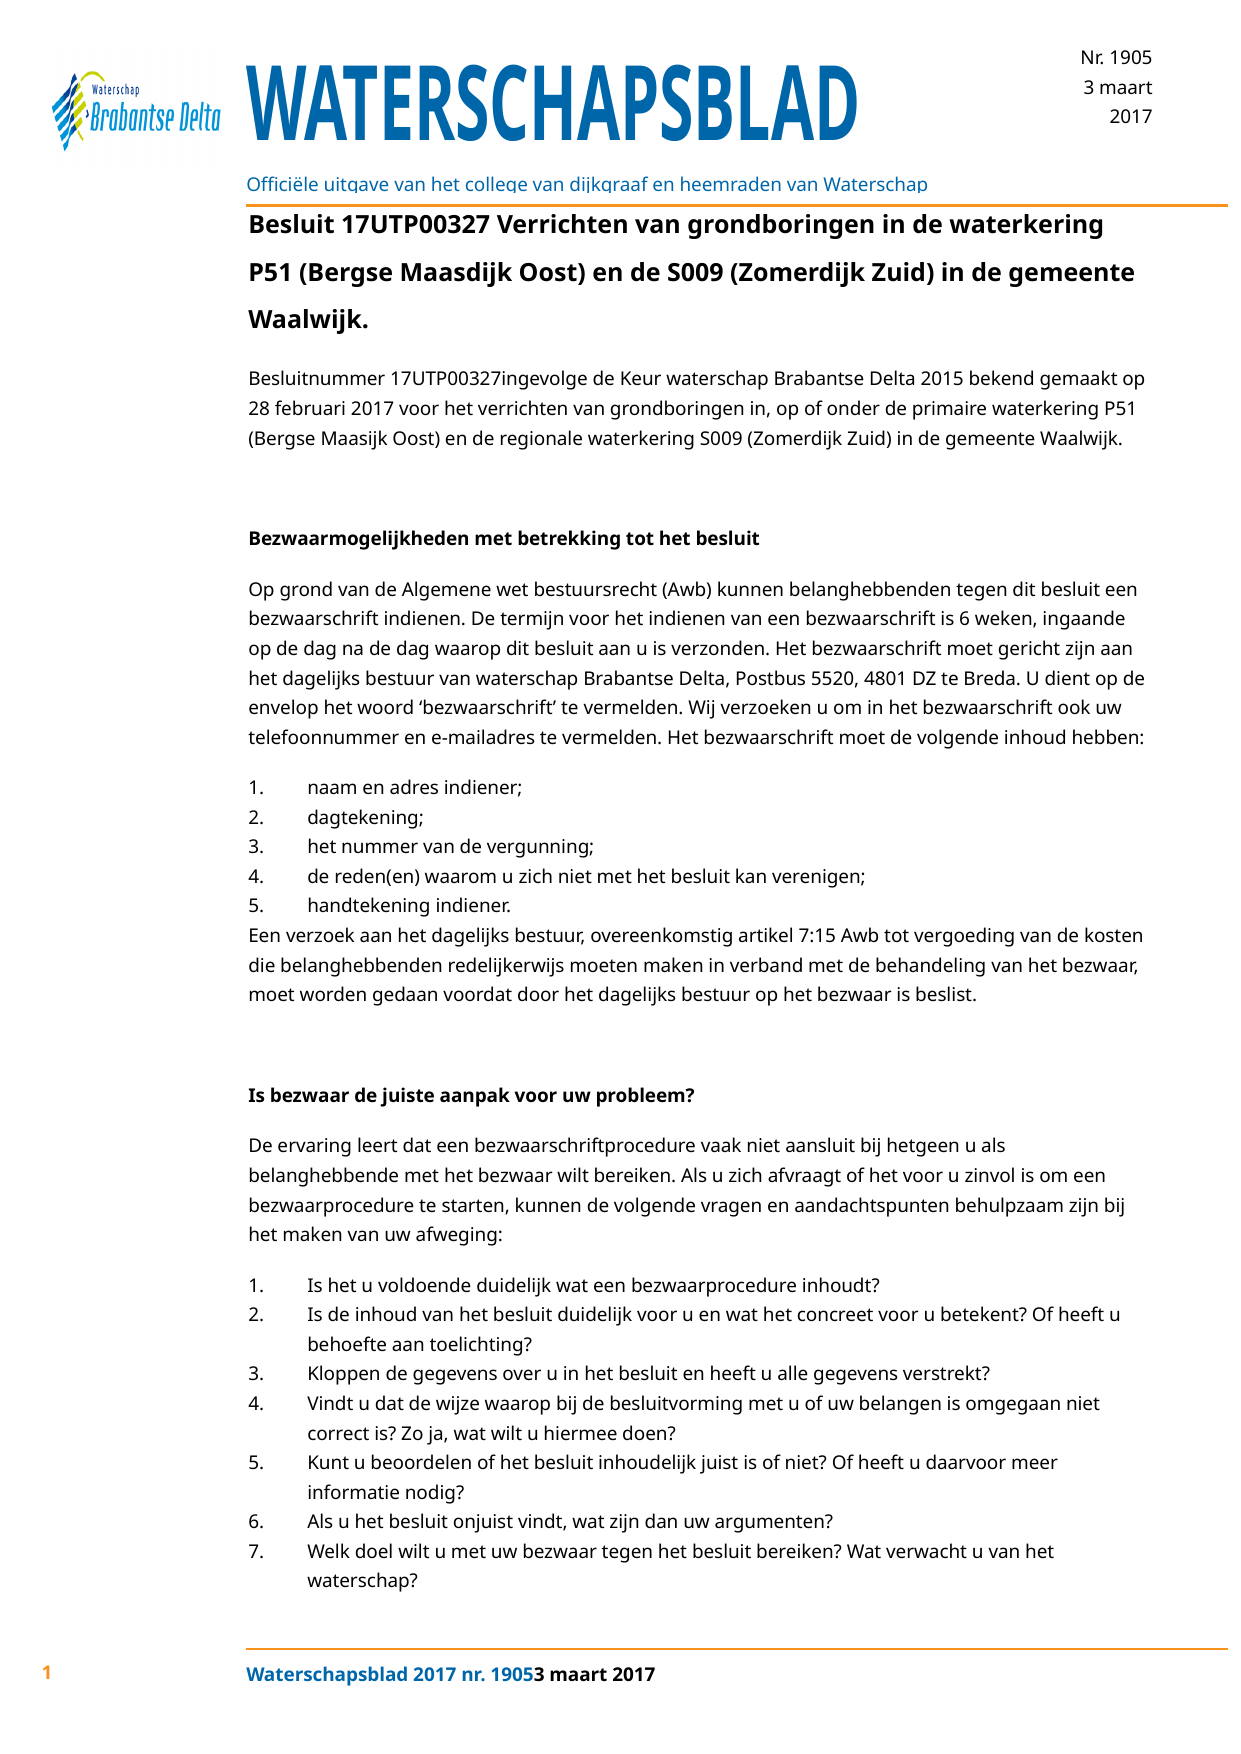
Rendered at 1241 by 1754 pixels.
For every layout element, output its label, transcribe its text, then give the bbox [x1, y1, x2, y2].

list Als u het besluit onjuist vindt, wat zijn dan uw argumenten? [248, 1508, 1152, 1534]
text Besluitnummer 17UTP00327ingevolge de Keur waterschap Brabantse Delta 2015 bekend gemaakt op 28 februari 2017 voor het verrichten van grondboringen in, op of onder de primaire waterkering P51 (Bergse Maasijk Oost) en de regionale waterkering S009 (Zomerdijk Zuid) in de gemeente Waalwijk. [248, 366, 1152, 450]
text Op grond van de Algemene wet bestuursrecht (Awb) kunnen belanghebbenden tegen dit besluit een bezwaarschrift indienen. De termijn voor het indienen van een bezwaarschrift is 6 weken, ingaande op de dag na de dag waarop dit besluit aan u is verzonden. Het bezwaarschrift moet gericht zijn aan het dagelijks bestuur van waterschap Brabantse Delta, Postbus 5520, 4801 DZ te Breda. U dient op de envelop het woord ‘bezwaarschrift’ te vermelden. Wij verzoeken u om in het bezwaarschrift ook uw telefoonnummer en e‑mailadres te vermelden. Het bezwaarschrift moet de volgende inhoud hebben: [248, 576, 1152, 749]
text De ervaring leert dat een bezwaarschriftprocedure vaak niet aansluit bij hetgeen u als belanghebbende met het bezwaar wilt bereiken. Als u zich afvraagt of het voor u zinvol is om een bezwaarprocedure te starten, kunnen de volgende vragen en aandachtspunten behulpzaam zijn bij het maken van uw afweging: [248, 1133, 1152, 1247]
list Is de inhoud van het besluit duidelijk voor u en wat het concreet voor u betekent? Of heeft u behoefte aan toelichting? [248, 1301, 1152, 1357]
list de reden(en) waarom u zich niet met het besluit kan verenigen; [248, 863, 1152, 889]
list naam en adres indiener; [248, 774, 1152, 800]
text Is bezwaar de juiste aanpak voor uw probleem? [248, 1082, 1152, 1108]
text Besluit 17UTP00327 Verrichten van grondboringen in de waterkering P51 (Bergse Maasdijk Oost) en de S009 (Zomerdijk Zuid) in de gemeente Waalwijk. [248, 207, 1152, 336]
list dagtekening; [248, 804, 1152, 829]
list Vindt u dat de wijze waarop bij de besluitvorming met u of uw belangen is omgegaan niet correct is? Zo ja, wat wilt u hiermee doen? [248, 1390, 1152, 1445]
list handtekening indiener. [248, 893, 1152, 918]
list Welk doel wilt u met uw bezwaar tegen het besluit bereiken? Wat verwacht u van het waterschap? [248, 1538, 1152, 1593]
list het nummer van de vergunning; [248, 833, 1152, 859]
list Kunt u beoordelen of het besluit inhoudelijk juist is of niet? Of heeft u daarvoor meer informatie nodig? [248, 1449, 1152, 1504]
list Is het u voldoende duidelijk wat een bezwaarprocedure inhoudt? [248, 1272, 1152, 1297]
picture [41, 47, 231, 172]
text Een verzoek aan het dagelijks bestuur, overeenkomstig artikel 7:15 Awb tot vergoeding van de kosten die belanghebbenden redelijkerwijs moeten maken in verband met de behandeling van het bezwaar, moet worden gedaan voordat door het dagelijks bestuur op het bezwaar is beslist. [248, 922, 1152, 1007]
text Bezwaarmogelijkheden met betrekking tot het besluit [248, 526, 1152, 551]
list Kloppen de gegevens over u in het besluit en heeft u alle gegevens verstrekt? [248, 1361, 1152, 1386]
